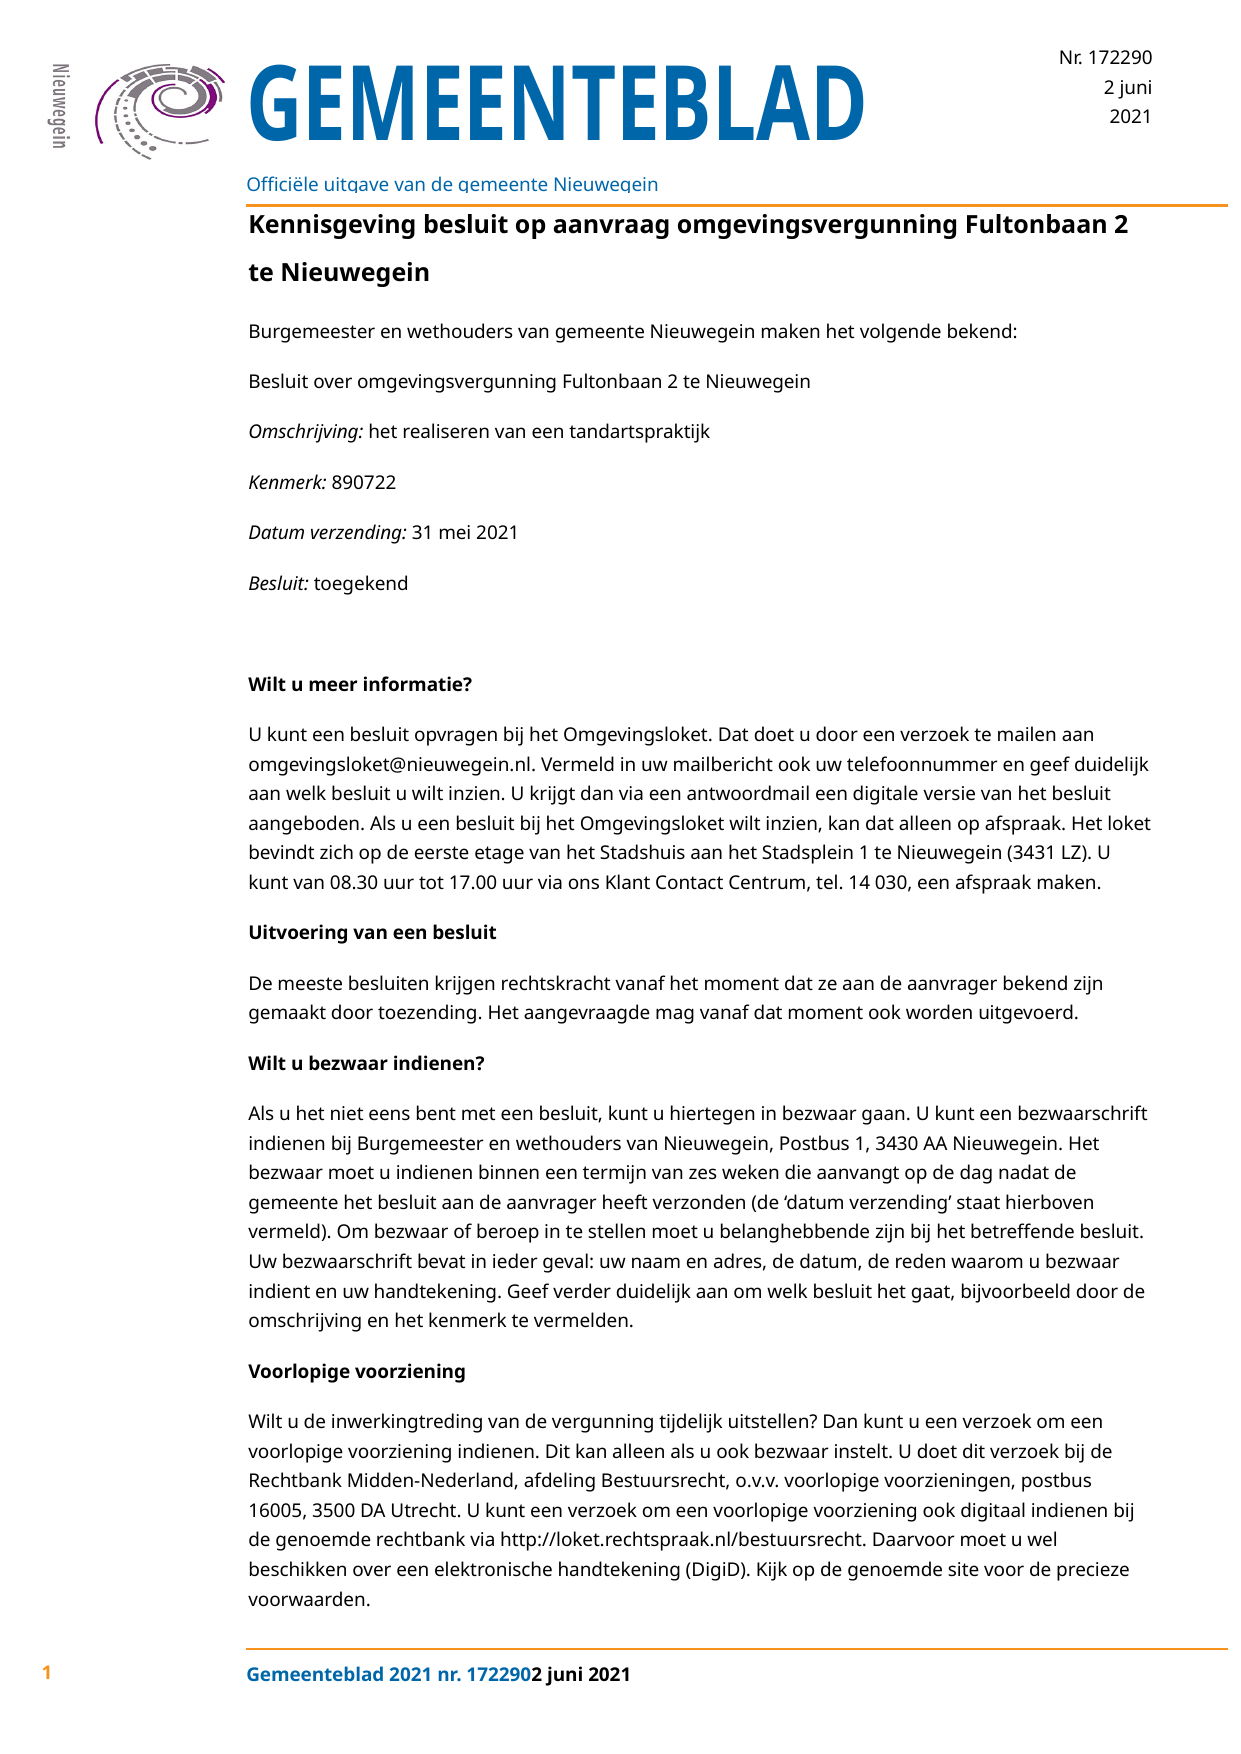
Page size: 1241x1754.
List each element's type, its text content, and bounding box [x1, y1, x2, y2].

text De meeste besluiten krijgen rechtskracht vanaf het moment dat ze aan de aanvrager bekend zijn gemaakt door toezending. Het aangevraagde mag vanaf dat moment ook worden uitgevoerd. [248, 970, 1152, 1025]
text Burgemeester en wethouders van gemeente Nieuwegein maken het volgende bekend: [248, 318, 1152, 344]
text Als u het niet eens bent met een besluit, kunt u hiertegen in bezwaar gaan. U kunt een bezwaarschrift indienen bij Burgemeester en wethouders van Nieuwegein, Postbus 1, 3430 AA Nieuwegein. Het bezwaar moet u indienen binnen een termijn van zes weken die aanvangt op de dag nadat de gemeente het besluit aan de aanvrager heeft verzonden (de ‘datum verzending’ staat hierboven vermeld). Om bezwaar of beroep in te stellen moet u belanghebbende zijn bij het betreffende besluit. Uw bezwaarschrift bevat in ieder geval: uw naam en adres, de datum, de reden waarom u bezwaar indient en uw handtekening. Geef verder duidelijk aan om welk besluit het gaat, bijvoorbeeld door de omschrijving en het kenmerk te vermelden. [248, 1100, 1152, 1333]
text U kunt een besluit opvragen bij het Omgevingsloket. Dat doet u door een verzoek te mailen aan omgevingsloket@nieuwegein.nl. Vermeld in uw mailbericht ook uw telefoonnummer en geef duidelijk aan welk besluit u wilt inzien. U krijgt dan via een antwoordmail een digitale versie van het besluit aangeboden. Als u een besluit bij het Omgevingsloket wilt inzien, kan dat alleen op afspraak. Het loket bevindt zich op de eerste etage van het Stadshuis aan het Stadsplein 1 te Nieuwegein (3431 LZ). U kunt van 08.30 uur tot 17.00 uur via ons Klant Contact Centrum, tel. 14 030, een afspraak maken. [248, 721, 1152, 895]
text Voorlopige voorziening [248, 1358, 1152, 1384]
text Wilt u de inwerkingtreding van de vergunning tijdelijk uitstellen? Dan kunt u een verzoek om een voorlopige voorziening indienen. Dit kan alleen als u ook bezwaar instelt. U doet dit verzoek bij de Rechtbank Midden-Nederland, afdeling Bestuursrecht, o.v.v. voorlopige voorzieningen, postbus 16005, 3500 DA Utrecht. U kunt een verzoek om een voorlopige voorziening ook digitaal indienen bij de genoemde rechtbank via http://loket.rechtspraak.nl/bestuursrecht. Daarvoor moet u wel beschikken over een elektronische handtekening (DigiD). Kijk op de genoemde site voor de precieze voorwaarden. [248, 1408, 1152, 1612]
text Wilt u bezwaar indienen? [248, 1050, 1152, 1076]
text Uitvoering van een besluit [248, 919, 1152, 945]
text Omschrijving: het realiseren van een tandartspraktijk [248, 419, 1152, 444]
text Wilt u meer informatie? [248, 671, 1152, 697]
text Kenmerk: 890722 [248, 469, 1152, 495]
text Besluit: toegekend [248, 570, 1152, 596]
picture [41, 47, 231, 172]
text Kennisgeving besluit op aanvraag omgevingsvergunning Fultonbaan 2 te Nieuwegein [248, 207, 1152, 288]
text Besluit over omgevingsvergunning Fultonbaan 2 te Nieuwegein [248, 368, 1152, 394]
text Datum verzending: 31 mei 2021 [248, 519, 1152, 545]
